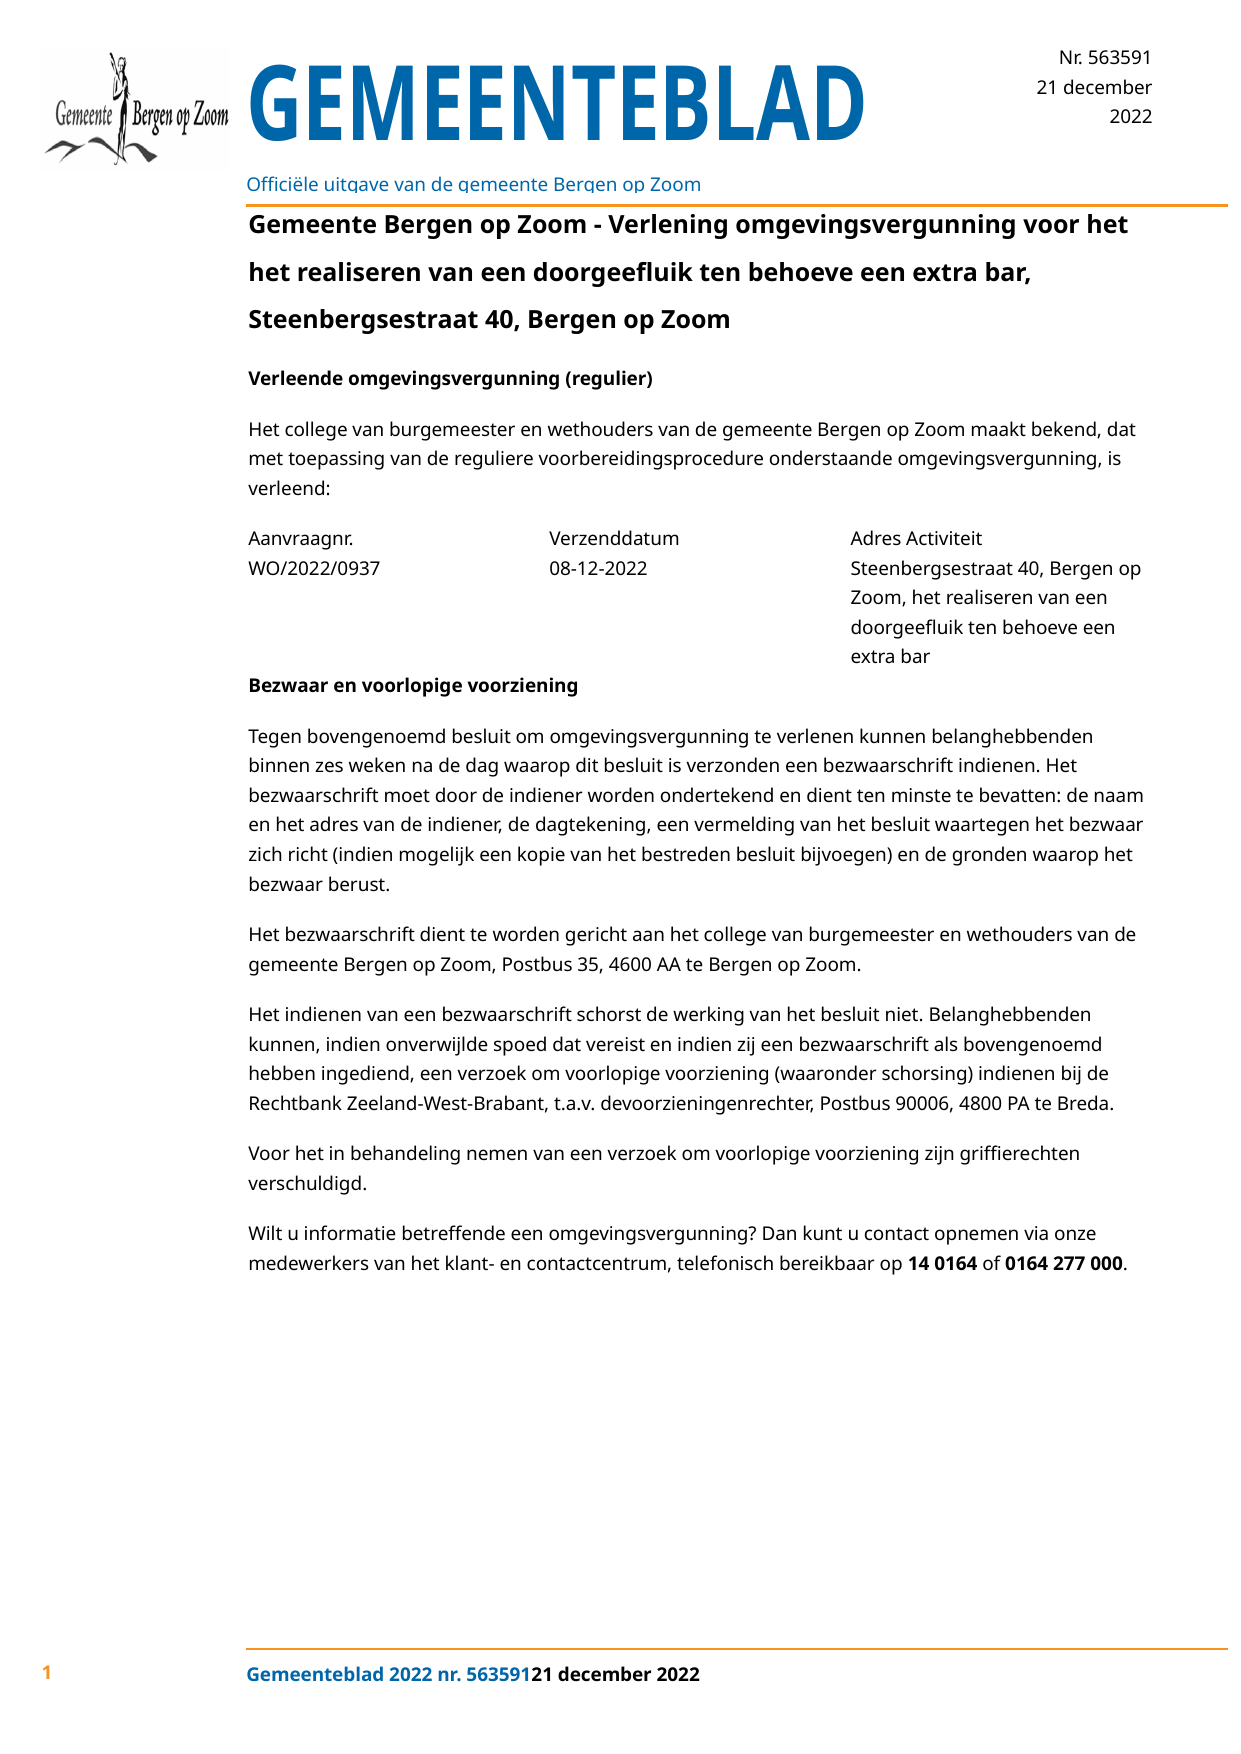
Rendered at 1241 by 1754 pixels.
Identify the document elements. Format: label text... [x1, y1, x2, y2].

table_header 08-12-2022 [549, 555, 850, 669]
text Wilt u informatie betreffende een omgevingsvergunning? Dan kunt u contact opnemen via onze medewerkers van het klant- en contactcentrum, telefonisch bereikbaar op 14 0164 of 0164 277 000. [248, 1220, 1152, 1276]
text Bezwaar en voorlopige voorziening [248, 672, 1152, 698]
text Verleende omgevingsvergunning (regulier) [248, 366, 1152, 391]
table_header WO/2022/0937 [248, 555, 549, 669]
text Voor het in behandeling nemen van een verzoek om voorlopige voorziening zijn griffierechten verschuldigd. [248, 1140, 1152, 1196]
table_header Aanvraagnr. [248, 526, 549, 551]
text Het bezwaarschrift dient te worden gericht aan het college van burgemeester en wethouders van de gemeente Bergen op Zoom, Postbus 35, 4600 AA te Bergen op Zoom. [248, 921, 1152, 976]
table_header Adres Activiteit [850, 526, 1152, 551]
text Tegen bovengenoemd besluit om omgevingsvergunning te verlenen kunnen belanghebbenden binnen zes weken na de dag waarop dit besluit is verzonden een bezwaarschrift indienen. Het bezwaarschrift moet door de indiener worden ondertekend en dient ten minste te bevatten: de naam en het adres van de indiener, de dagtekening, een vermelding van het besluit waartegen het bezwaar zich richt (indien mogelijk een kopie van het bestreden besluit bijvoegen) en de gronden waarop het bezwaar berust. [248, 723, 1152, 896]
table_header Steenbergsestraat 40, Bergen op Zoom, het realiseren van een doorgeefluik ten behoeve een extra bar [850, 555, 1152, 669]
text Het indienen van een bezwaarschrift schorst de werking van het besluit niet. Belanghebbenden kunnen, indien onverwijlde spoed dat vereist en indien zij een bezwaarschrift als bovengenoemd hebben ingediend, een verzoek om voorlopige voorziening (waaronder schorsing) indienen bij de Rechtbank Zeeland-West-Brabant, t.a.v. devoorzieningenrechter, Postbus 90006, 4800 PA te Breda. [248, 1001, 1152, 1116]
picture [41, 47, 231, 172]
table_header Verzenddatum [549, 526, 850, 551]
text Het college van burgemeester en wethouders van de gemeente Bergen op Zoom maakt bekend, dat met toepassing van de reguliere voorbereidingsprocedure onderstaande omgevingsvergunning, is verleend: [248, 416, 1152, 501]
text Gemeente Bergen op Zoom - Verlening omgevingsvergunning voor het het realiseren van een doorgeefluik ten behoeve een extra bar, Steenbergsestraat 40, Bergen op Zoom [248, 207, 1152, 336]
